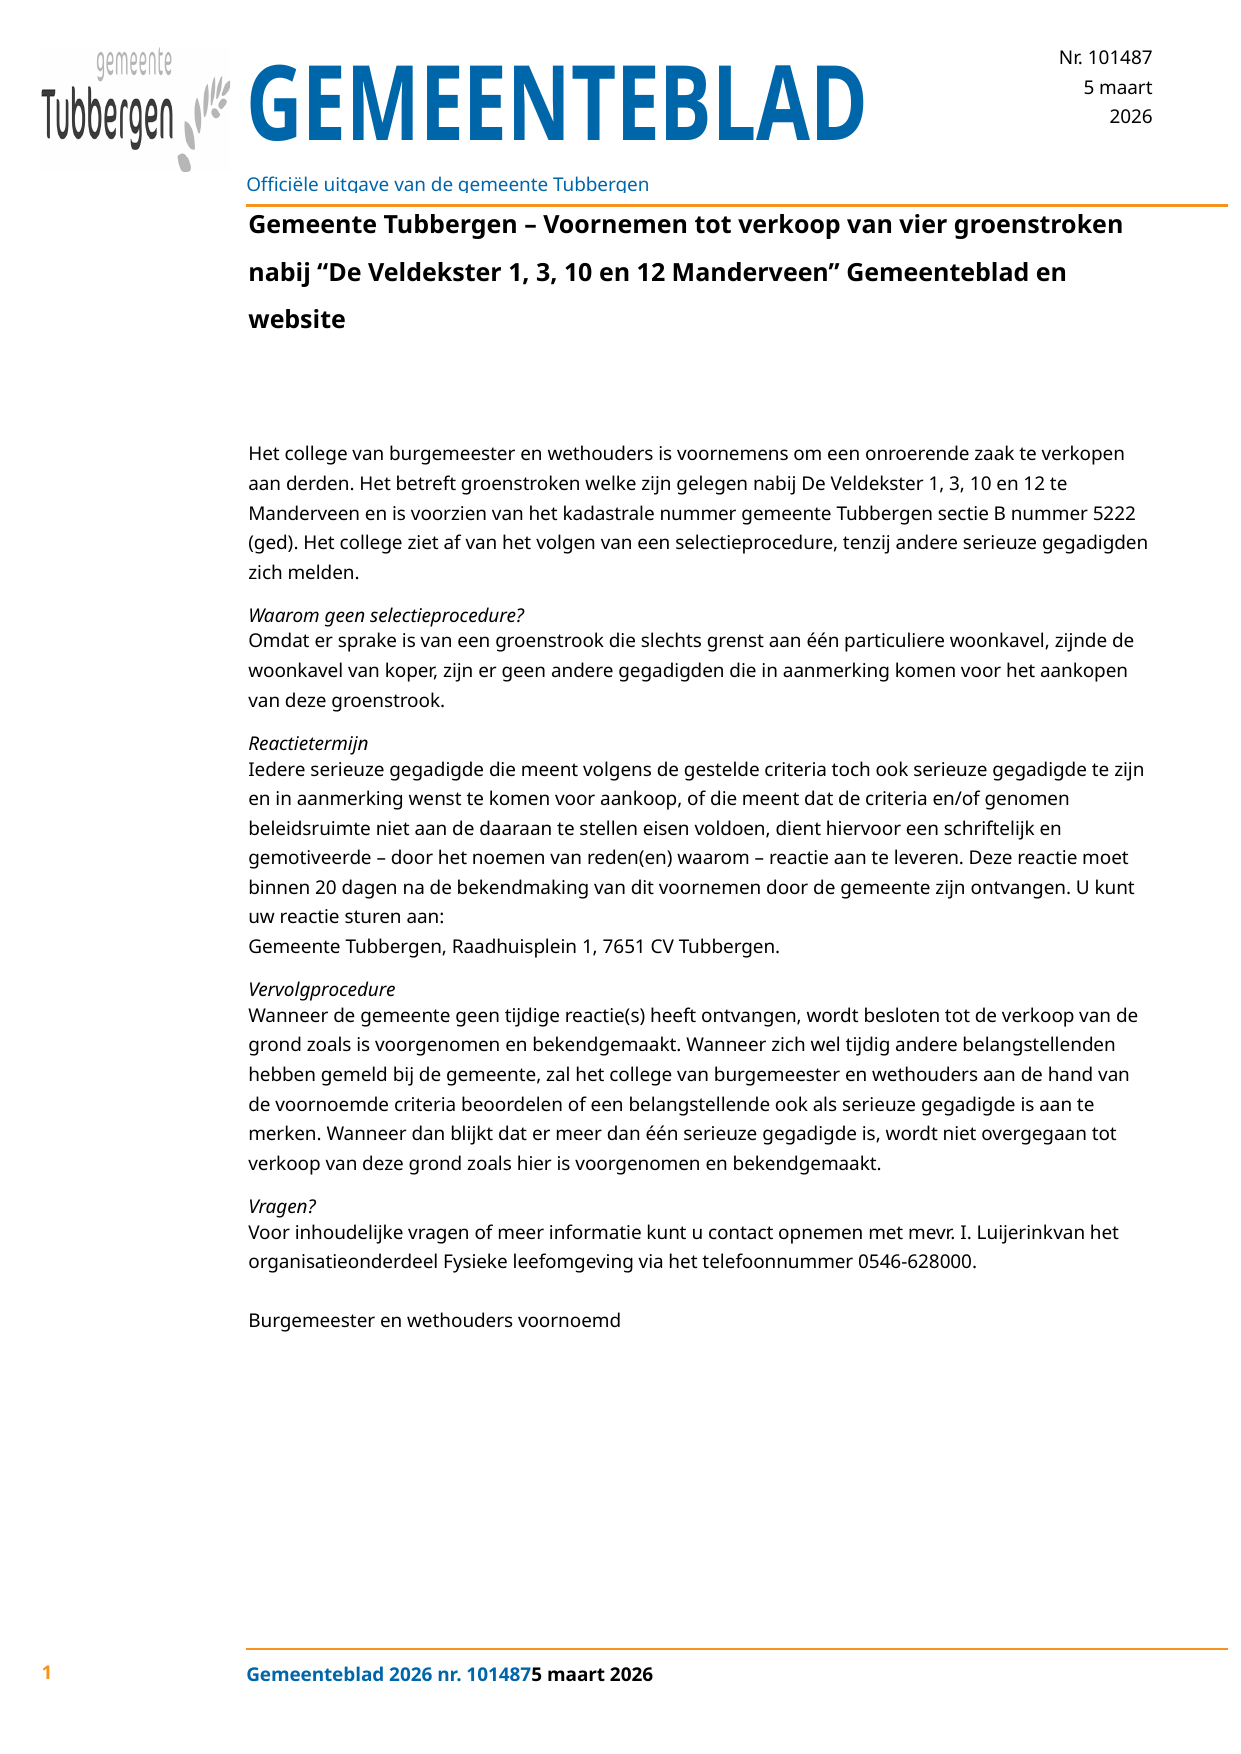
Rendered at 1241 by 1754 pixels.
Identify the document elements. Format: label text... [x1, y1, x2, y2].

text Het college van burgemeester en wethouders is voornemens om een onroerende zaak te verkopen aan derden. Het betreft groenstroken welke zijn gelegen nabij De Veldekster 1, 3, 10 en 12 te Manderveen en is voorzien van het kadastrale nummer gemeente Tubbergen sectie B nummer 5222 (ged). Het college ziet af van het volgen van een selectieprocedure, tenzij andere serieuze gegadigden zich melden. [248, 441, 1152, 584]
text Iedere serieuze gegadigde die meent volgens de gestelde criteria toch ook serieuze gegadigde te zijn en in aanmerking wenst te komen voor aankoop, of die meent dat de criteria en/of genomen beleidsruimte niet aan de daaraan te stellen eisen voldoen, dient hiervoor een schriftelijk en gemotiveerde – door het noemen van reden(en) waarom – reactie aan te leveren. Deze reactie moet binnen 20 dagen na de bekendmaking van dit voornemen door de gemeente zijn ontvangen. U kunt uw reactie sturen aan: [248, 756, 1152, 929]
text Vervolgprocedure [248, 976, 1152, 1002]
text Waarom geen selectieprocedure? [248, 602, 1152, 628]
text Gemeente Tubbergen – Voornemen tot verkoop van vier groenstroken nabij “De Veldekster 1, 3, 10 en 12 Manderveen” Gemeenteblad en website [248, 207, 1152, 336]
text Vragen? [248, 1193, 1152, 1219]
text Voor inhoudelijke vragen of meer informatie kunt u contact opnemen met mevr. I. Luijerinkvan het organisatieonderdeel Fysieke leefomgeving via het telefoonnummer 0546-628000. [248, 1219, 1152, 1274]
text Burgemeester en wethouders voornoemd [248, 1308, 1152, 1333]
text Gemeente Tubbergen, Raadhuisplein 1, 7651 CV Tubbergen. [248, 933, 1152, 959]
text Reactietermijn [248, 730, 1152, 756]
picture [41, 47, 231, 172]
text Wanneer de gemeente geen tijdige reactie(s) heeft ontvangen, wordt besloten tot de verkoop van de grond zoals is voorgenomen en bekendgemaakt. Wanneer zich wel tijdig andere belangstellenden hebben gemeld bij de gemeente, zal het college van burgemeester en wethouders aan de hand van de voornoemde criteria beoordelen of een belangstellende ook als serieuze gegadigde is aan te merken. Wanneer dan blijkt dat er meer dan één serieuze gegadigde is, wordt niet overgegaan tot verkoop van deze grond zoals hier is voorgenomen en bekendgemaakt. [248, 1002, 1152, 1176]
text Omdat er sprake is van een groenstrook die slechts grenst aan één particuliere woonkavel, zijnde de woonkavel van koper, zijn er geen andere gegadigden die in aanmerking komen voor het aankopen van deze groenstrook. [248, 628, 1152, 713]
